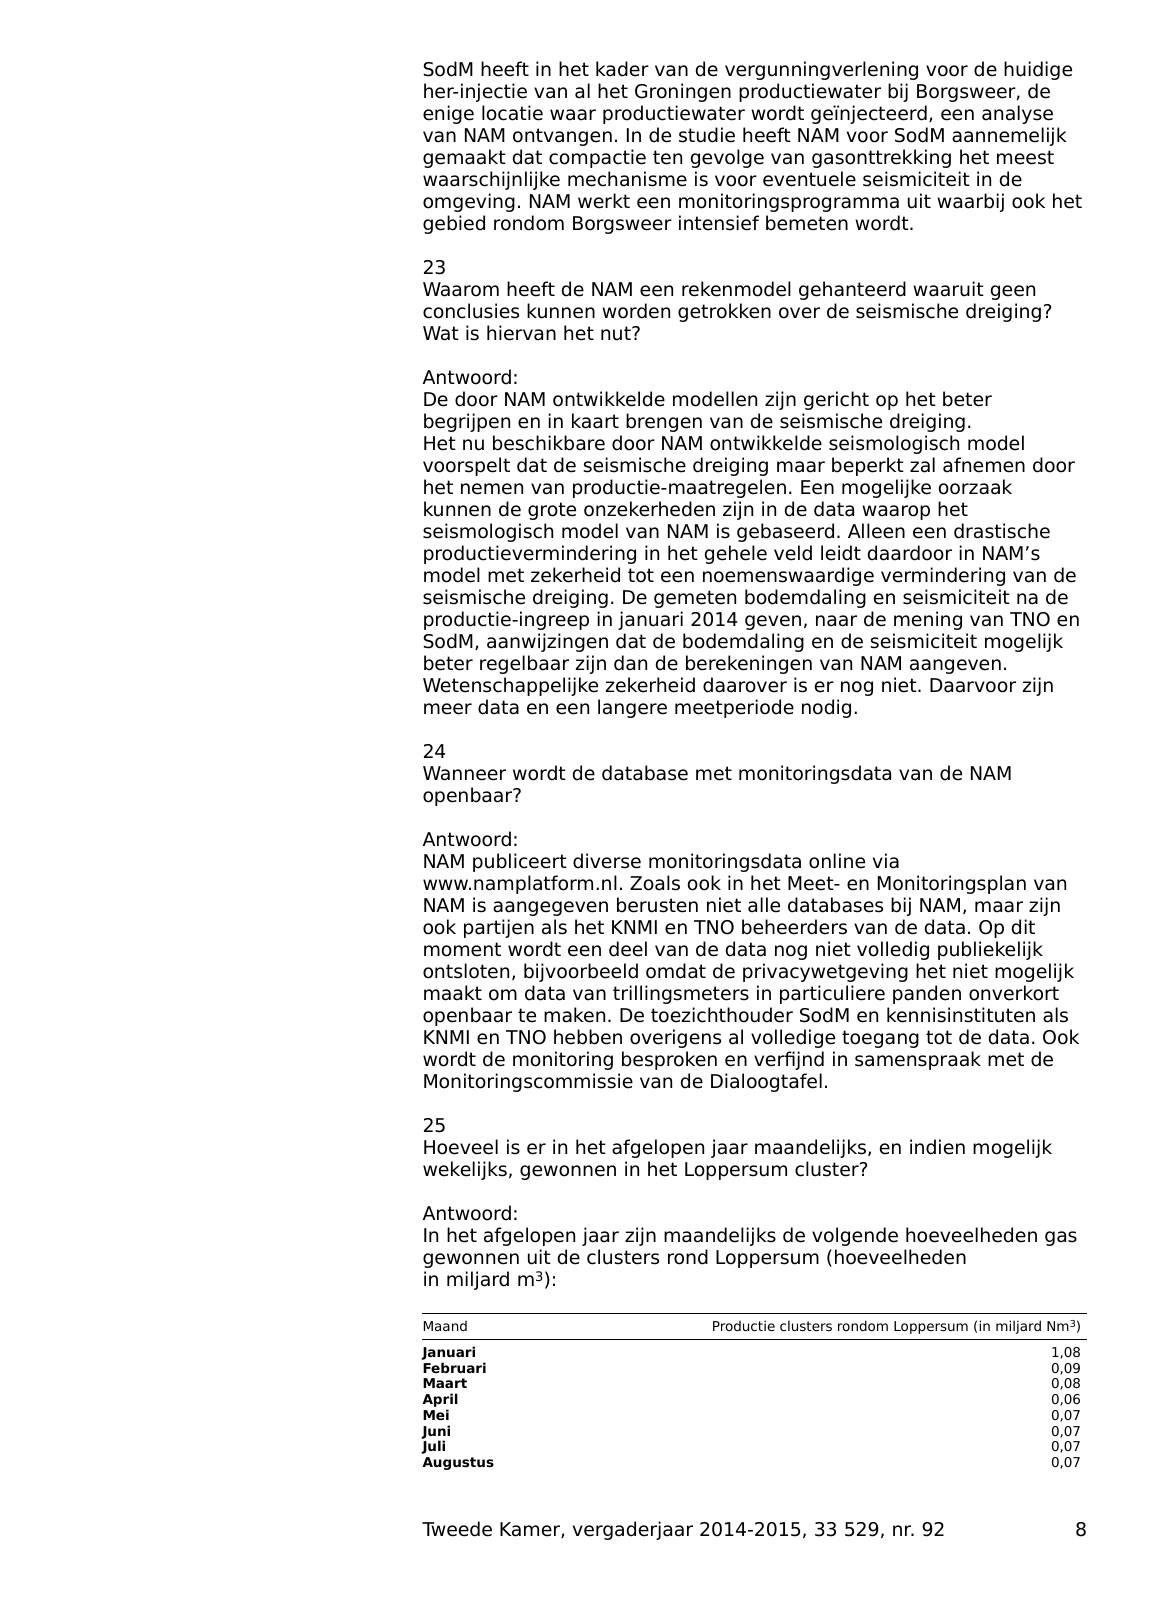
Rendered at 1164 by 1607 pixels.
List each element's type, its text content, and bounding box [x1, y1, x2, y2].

table_cell Juli [422, 1439, 614, 1455]
table_cell April [422, 1392, 614, 1408]
text Antwoord: [422, 829, 1087, 851]
table_header Maand [422, 1314, 614, 1339]
text In het afgelopen jaar zijn maandelijks de volgende hoeveelheden gas gewonnen uit de clusters rond Loppersum (hoeveelheden in miljard m3): [422, 1225, 1087, 1291]
table_cell 0,07 [614, 1408, 1087, 1423]
table_cell Januari [422, 1340, 614, 1361]
table_cell Augustus [422, 1455, 614, 1471]
text Antwoord: [422, 1203, 1087, 1225]
text 25 [422, 1115, 1087, 1137]
text Antwoord: [422, 367, 1087, 389]
text Waarom heeft de NAM een rekenmodel gehanteerd waaruit geen conclusies kunnen worden getrokken over de seismische dreiging? Wat is hiervan het nut? [422, 279, 1087, 345]
text Het nu beschikbare door NAM ontwikkelde seismologisch model voorspelt dat de seismische dreiging maar beperkt zal afnemen door het nemen van productie-maatregelen. Een mogelijke oorzaak kunnen de grote onzekerheden zijn in de data waarop het seismologisch model van NAM is gebaseerd. Alleen een drastische productievermindering in het gehele veld leidt daardoor in NAM’s model met zekerheid tot een noemenswaardige vermindering van de seismische dreiging. De gemeten bodemdaling en seismiciteit na de productie-ingreep in januari 2014 geven, naar de mening van TNO en SodM, aanwijzingen dat de bodemdaling en de seismiciteit mogelijk beter regelbaar zijn dan de berekeningen van NAM aangeven. Wetenschappelijke zekerheid daarover is er nog niet. Daarvoor zijn meer data en een langere meetperiode nodig. [422, 433, 1087, 719]
table_cell 0,07 [614, 1439, 1087, 1455]
text Hoeveel is er in het afgelopen jaar maandelijks, en indien mogelijk wekelijks, gewonnen in het Loppersum cluster? [422, 1137, 1087, 1181]
table_cell 0,07 [614, 1455, 1087, 1471]
table_cell Juni [422, 1424, 614, 1439]
table_cell Mei [422, 1408, 614, 1423]
text SodM heeft in het kader van de vergunningverlening voor de huidige her-injectie van al het Groningen productiewater bij Borgsweer, de enige locatie waar productiewater wordt geïnjecteerd, een analyse van NAM ontvangen. In de studie heeft NAM voor SodM aannemelijk gemaakt dat compactie ten gevolge van gasonttrekking het meest waarschijnlijke mechanisme is voor eventuele seismiciteit in de omgeving. NAM werkt een monitoringsprogramma uit waarbij ook het gebied rondom Borgsweer intensief bemeten wordt. [422, 59, 1087, 235]
text De door NAM ontwikkelde modellen zijn gericht op het beter begrijpen en in kaart brengen van de seismische dreiging. [422, 389, 1087, 433]
table_cell 1,08 [614, 1340, 1087, 1361]
table_cell Maart [422, 1376, 614, 1392]
table_cell 0,09 [614, 1361, 1087, 1376]
text Wanneer wordt de database met monitoringsdata van de NAM openbaar? [422, 763, 1087, 807]
table_cell 0,08 [614, 1376, 1087, 1392]
text 23 [422, 257, 1087, 279]
text NAM publiceert diverse monitoringsdata online via www.namplatform.nl. Zoals ook in het Meet- en Monitoringsplan van NAM is aangegeven berusten niet alle databases bij NAM, maar zijn ook partijen als het KNMI en TNO beheerders van de data. Op dit moment wordt een deel van de data nog niet volledig publiekelijk ontsloten, bijvoorbeeld omdat de privacywetgeving het niet mogelijk maakt om data van trillingsmeters in particuliere panden onverkort openbaar te maken. De toezichthouder SodM en kennisinstituten als KNMI en TNO hebben overigens al volledige toegang tot de data. Ook wordt de monitoring besproken en verfijnd in samenspraak met de Monitoringscommissie van de Dialoogtafel. [422, 851, 1087, 1093]
table_cell 0,06 [614, 1392, 1087, 1408]
table_cell Februari [422, 1361, 614, 1376]
text 24 [422, 741, 1087, 763]
table_cell 0,07 [614, 1424, 1087, 1439]
table_header Productie clusters rondom Loppersum (in miljard Nm3) [614, 1314, 1087, 1339]
